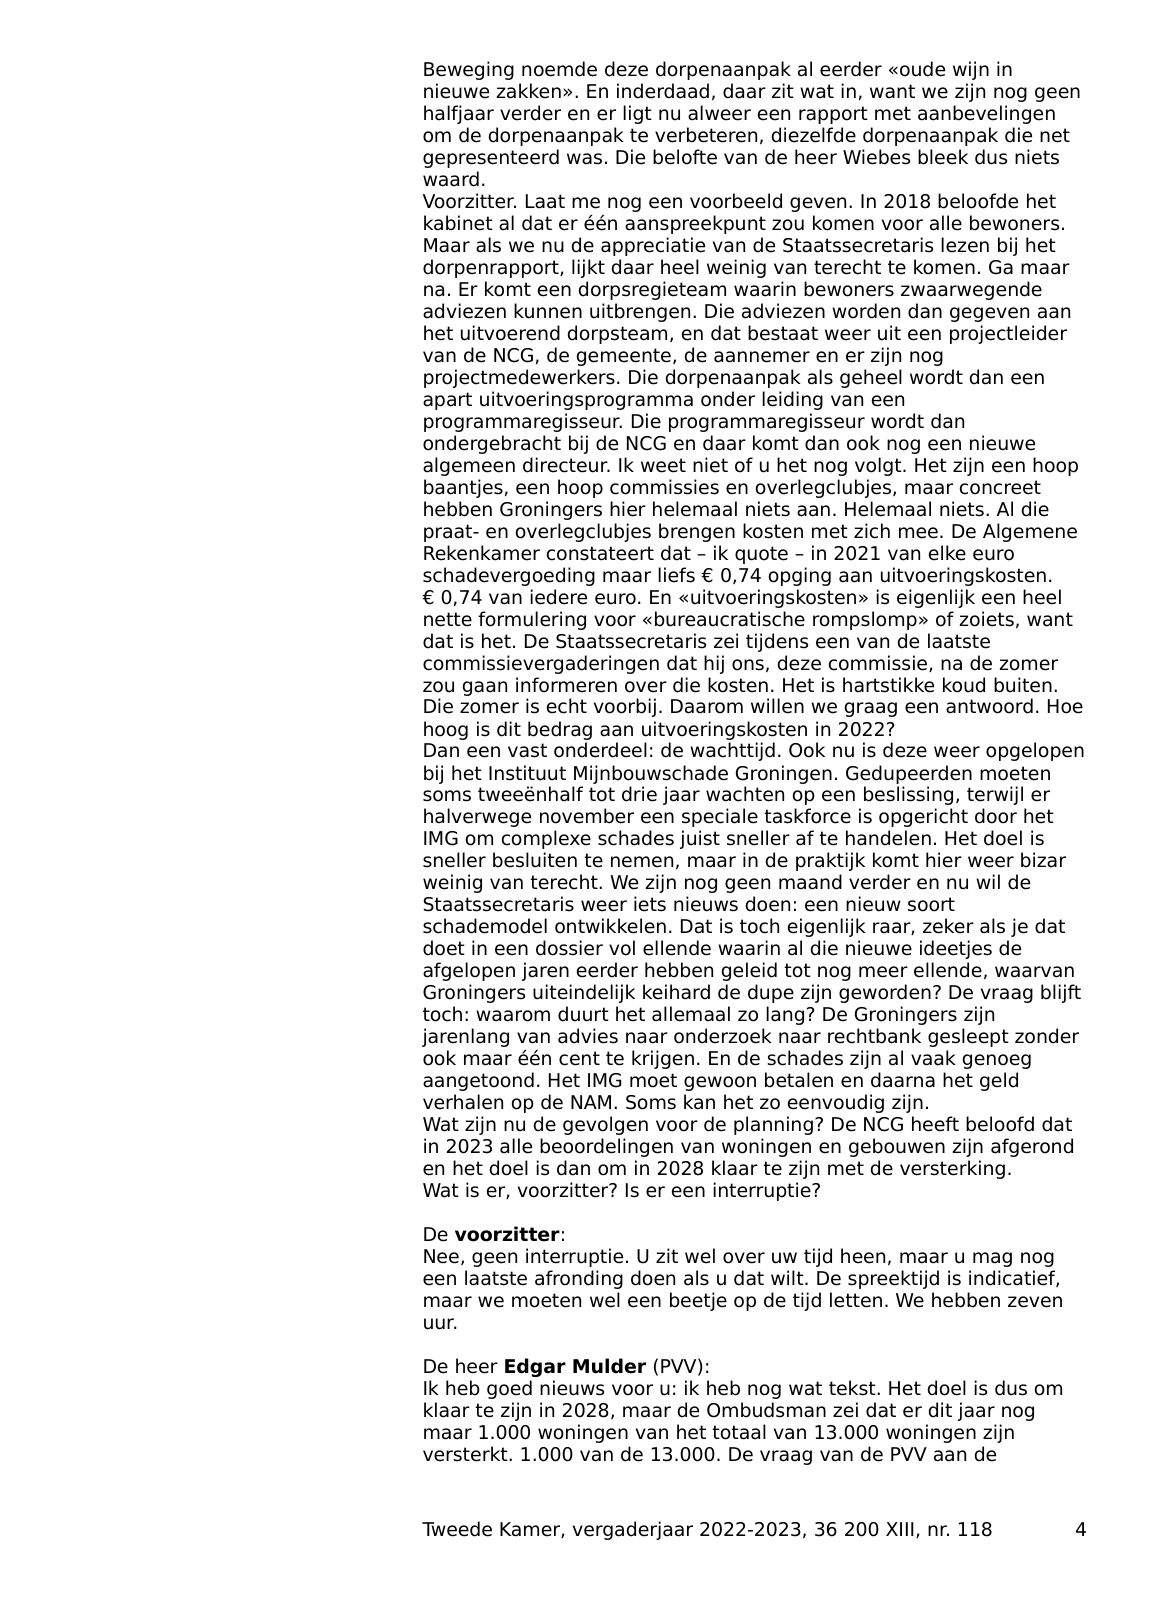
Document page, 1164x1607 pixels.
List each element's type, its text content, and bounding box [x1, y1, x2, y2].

text De voorzitter: [422, 1224, 1087, 1246]
text De heer Edgar Mulder (PVV): [422, 1356, 1087, 1378]
text Dan een vast onderdeel: de wachttijd. Ook nu is deze weer opgelopen bij het Instituut Mijnbouwschade Groningen. Gedupeerden moeten soms tweeënhalf tot drie jaar wachten op een beslissing, terwijl er halverwege november een speciale taskforce is opgericht door het IMG om complexe schades juist sneller af te handelen. Het doel is sneller besluiten te nemen, maar in de praktijk komt hier weer bizar weinig van terecht. We zijn nog geen maand verder en nu wil de Staatssecretaris weer iets nieuws doen: een nieuw soort schademodel ontwikkelen. Dat is toch eigenlijk raar, zeker als je dat doet in een dossier vol ellende waarin al die nieuwe ideetjes de afgelopen jaren eerder hebben geleid tot nog meer ellende, waarvan Groningers uiteindelijk keihard de dupe zijn geworden? De vraag blijft toch: waarom duurt het allemaal zo lang? De Groningers zijn jarenlang van advies naar onderzoek naar rechtbank gesleept zonder ook maar één cent te krijgen. En de schades zijn al vaak genoeg aangetoond. Het IMG moet gewoon betalen en daarna het geld verhalen op de NAM. Soms kan het zo eenvoudig zijn. [422, 740, 1087, 1114]
text Nee, geen interruptie. U zit wel over uw tijd heen, maar u mag nog een laatste afronding doen als u dat wilt. De spreektijd is indicatief, maar we moeten wel een beetje op de tijd letten. We hebben zeven uur. [422, 1246, 1087, 1334]
text Wat zijn nu de gevolgen voor de planning? De NCG heeft beloofd dat in 2023 alle beoordelingen van woningen en gebouwen zijn afgerond en het doel is dan om in 2028 klaar te zijn met de versterking. [422, 1114, 1087, 1180]
text Ik heb goed nieuws voor u: ik heb nog wat tekst. Het doel is dus om klaar te zijn in 2028, maar de Ombudsman zei dat er dit jaar nog maar 1.000 woningen van het totaal van 13.000 woningen zijn versterkt. 1.000 van de 13.000. De vraag van de PVV aan de [422, 1378, 1087, 1466]
text Wat is er, voorzitter? Is er een interruptie? [422, 1180, 1087, 1202]
text Voorzitter. Laat me nog een voorbeeld geven. In 2018 beloofde het kabinet al dat er één aanspreekpunt zou komen voor alle bewoners. Maar als we nu de appreciatie van de Staatssecretaris lezen bij het dorpenrapport, lijkt daar heel weinig van terecht te komen. Ga maar na. Er komt een dorpsregieteam waarin bewoners zwaarwegende adviezen kunnen uitbrengen. Die adviezen worden dan gegeven aan het uitvoerend dorpsteam, en dat bestaat weer uit een projectleider van de NCG, de gemeente, de aannemer en er zijn nog projectmedewerkers. Die dorpenaanpak als geheel wordt dan een apart uitvoeringsprogramma onder leiding van een programmaregisseur. Die programmaregisseur wordt dan ondergebracht bij de NCG en daar komt dan ook nog een nieuwe algemeen directeur. Ik weet niet of u het nog volgt. Het zijn een hoop baantjes, een hoop commissies en overlegclubjes, maar concreet hebben Groningers hier helemaal niets aan. Helemaal niets. Al die praat- en overlegclubjes brengen kosten met zich mee. De Algemene Rekenkamer constateert dat – ik quote – in 2021 van elke euro schadevergoeding maar liefs € 0,74 opging aan uitvoeringskosten. € 0,74 van iedere euro. En «uitvoeringskosten» is eigenlijk een heel nette formulering voor «bureaucratische rompslomp» of zoiets, want dat is het. De Staatssecretaris zei tijdens een van de laatste commissievergaderingen dat hij ons, deze commissie, na de zomer zou gaan informeren over die kosten. Het is hartstikke koud buiten. Die zomer is echt voorbij. Daarom willen we graag een antwoord. Hoe hoog is dit bedrag aan uitvoeringskosten in 2022? [422, 191, 1087, 740]
text Beweging noemde deze dorpenaanpak al eerder «oude wijn in nieuwe zakken». En inderdaad, daar zit wat in, want we zijn nog geen halfjaar verder en er ligt nu alweer een rapport met aanbevelingen om de dorpenaanpak te verbeteren, diezelfde dorpenaanpak die net gepresenteerd was. Die belofte van de heer Wiebes bleek dus niets waard. [422, 59, 1087, 191]
